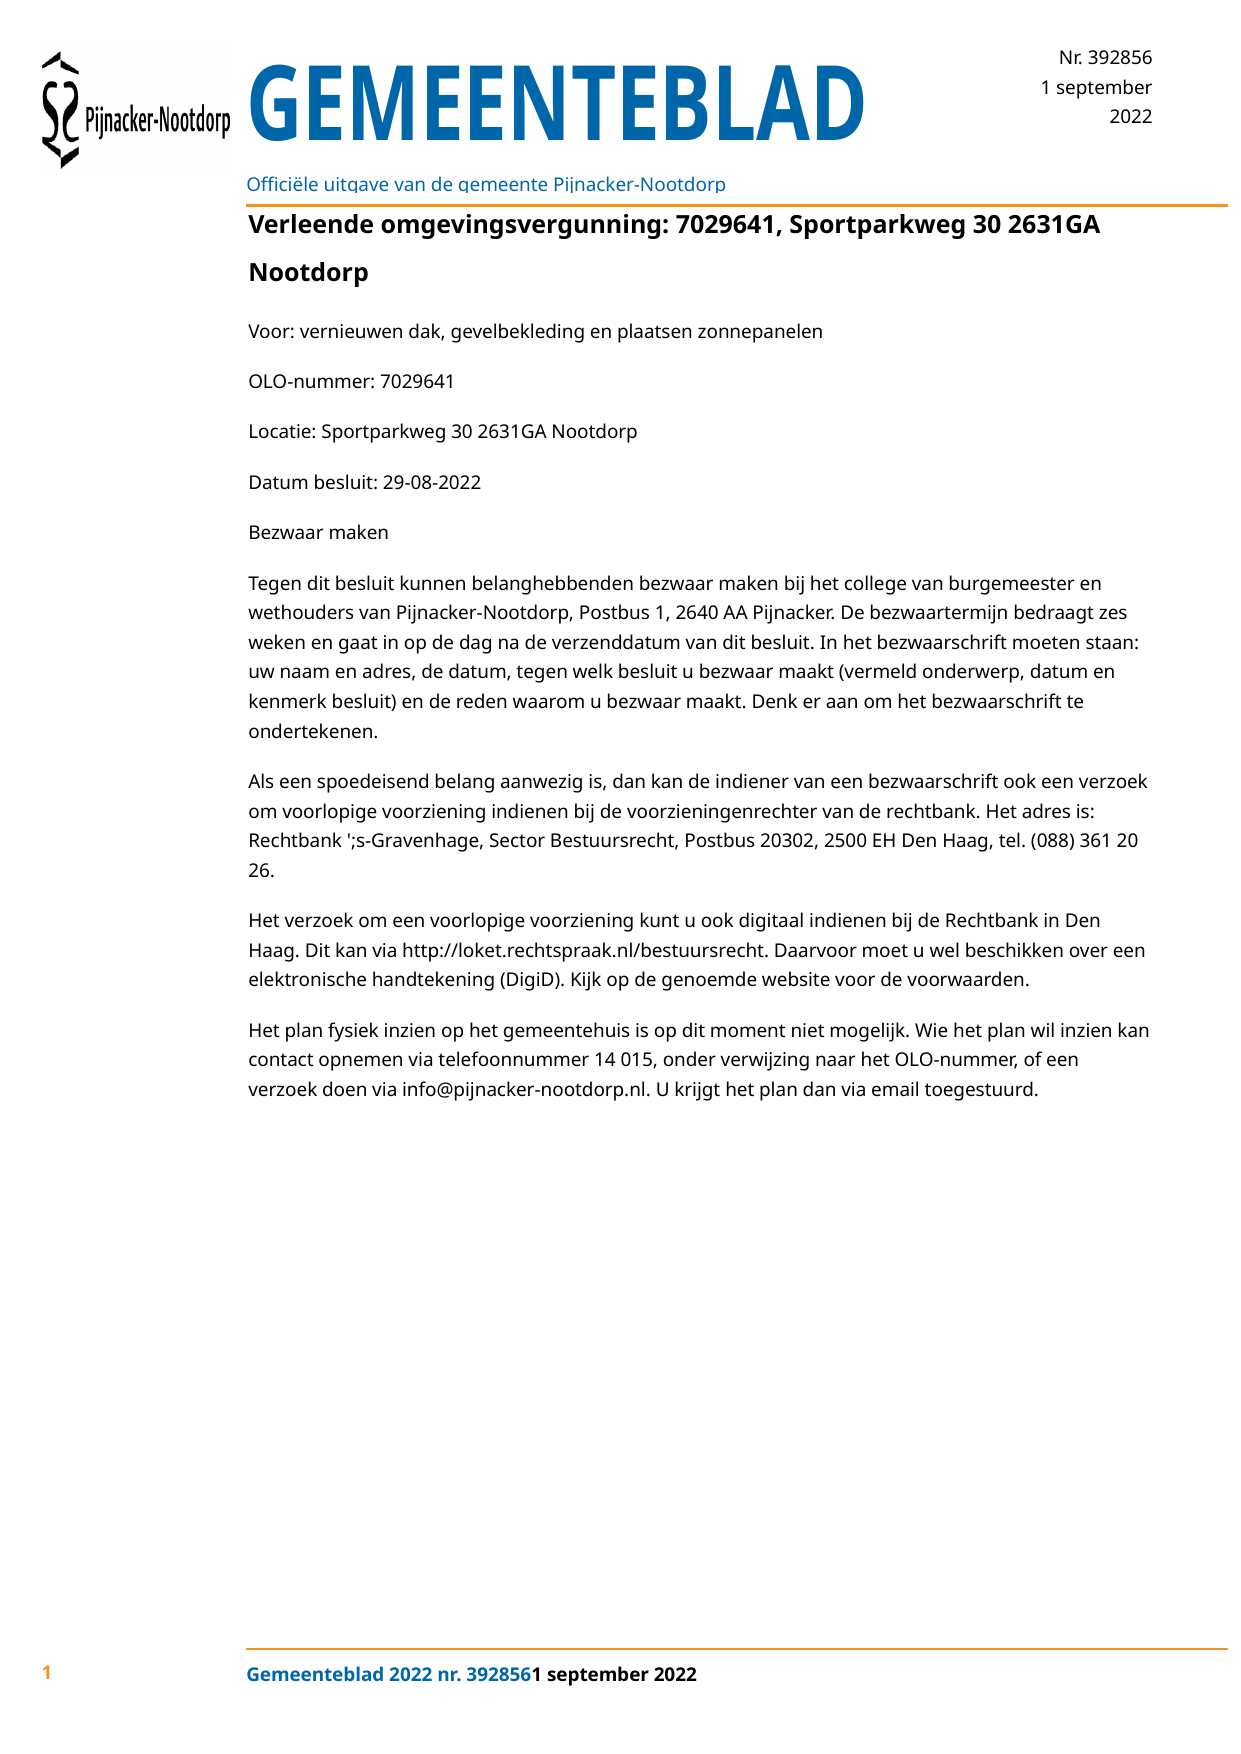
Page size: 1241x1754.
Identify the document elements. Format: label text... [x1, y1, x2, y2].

text Het plan fysiek inzien op het gemeentehuis is op dit moment niet mogelijk. Wie het plan wil inzien kan contact opnemen via telefoonnummer 14 015, onder verwijzing naar het OLO-nummer, of een verzoek doen via info@pijnacker-nootdorp.nl. U krijgt het plan dan via email toegestuurd. [248, 1017, 1152, 1102]
text Het verzoek om een voorlopige voorziening kunt u ook digitaal indienen bij de Rechtbank in Den Haag. Dit kan via http://loket.rechtspraak.nl/bestuursrecht. Daarvoor moet u wel beschikken over een elektronische handtekening (DigiD). Kijk op de genoemde website voor de voorwaarden. [248, 907, 1152, 992]
picture [41, 47, 231, 172]
text Voor: vernieuwen dak, gevelbekleding en plaatsen zonnepanelen [248, 318, 1152, 344]
text OLO-nummer: 7029641 [248, 368, 1152, 394]
text Tegen dit besluit kunnen belanghebbenden bezwaar maken bij het college van burgemeester en wethouders van Pijnacker-Nootdorp, Postbus 1, 2640 AA Pijnacker. De bezwaartermijn bedraagt zes weken en gaat in op de dag na de verzenddatum van dit besluit. In het bezwaarschrift moeten staan: uw naam en adres, de datum, tegen welk besluit u bezwaar maakt (vermeld onderwerp, datum en kenmerk besluit) en de reden waarom u bezwaar maakt. Denk er aan om het bezwaarschrift te ondertekenen. [248, 570, 1152, 744]
text Bezwaar maken [248, 519, 1152, 545]
text Datum besluit: 29-08-2022 [248, 469, 1152, 495]
text Locatie: Sportparkweg 30 2631GA Nootdorp [248, 419, 1152, 444]
text Als een spoedeisend belang aanwezig is, dan kan de indiener van een bezwaarschrift ook een verzoek om voorlopige voorziening indienen bij de voorzieningenrechter van de rechtbank. Het adres is: Rechtbank ';s-Gravenhage, Sector Bestuursrecht, Postbus 20302, 2500 EH Den Haag, tel. (088) 361 20 26. [248, 768, 1152, 883]
text Verleende omgevingsvergunning: 7029641, Sportparkweg 30 2631GA Nootdorp [248, 207, 1152, 288]
